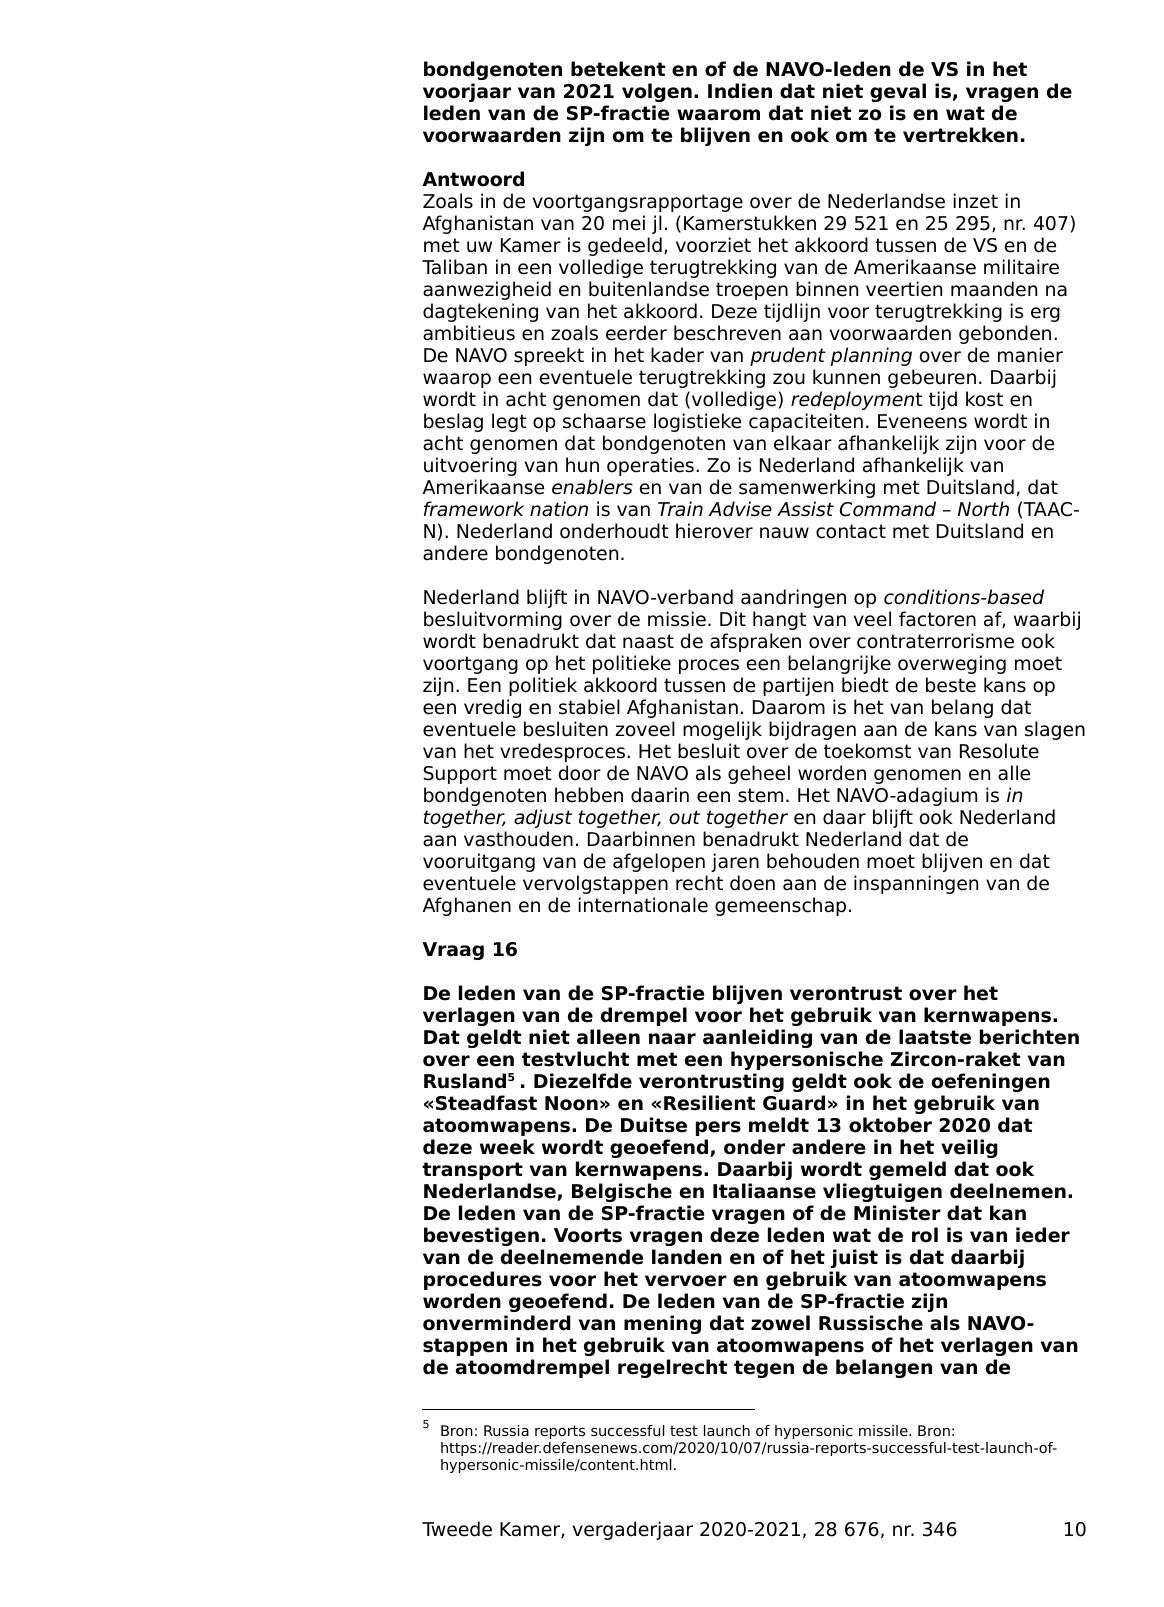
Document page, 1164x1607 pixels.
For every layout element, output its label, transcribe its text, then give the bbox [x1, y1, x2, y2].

subtitle Vraag 16 [422, 939, 1087, 961]
text bondgenoten betekent en of de NAVO-leden de VS in het voorjaar van 2021 volgen. Indien dat niet geval is, vragen de leden van de SP-fractie waarom dat niet zo is en wat de voorwaarden zijn om te blijven en ook om te vertrekken. [422, 59, 1087, 147]
text De leden van de SP-fractie blijven verontrust over het verlagen van de drempel voor het gebruik van kernwapens. Dat geldt niet alleen naar aanleiding van de laatste berichten over een testvlucht met een hypersonische Zircon-raket van Rusland. Diezelfde verontrusting geldt ook de oefeningen «Steadfast Noon» en «Resilient Guard» in het gebruik van atoomwapens. De Duitse pers meldt 13 oktober 2020 dat deze week wordt geoefend, onder andere in het veilig transport van kernwapens. Daarbij wordt gemeld dat ook Nederlandse, Belgische en Italiaanse vliegtuigen deelnemen. De leden van de SP-fractie vragen of de Minister dat kan bevestigen. Voorts vragen deze leden wat de rol is van ieder van de deelnemende landen en of het juist is dat daarbij procedures voor het vervoer en gebruik van atoomwapens worden geoefend. De leden van de SP-fractie zijn onverminderd van mening dat zowel Russische als NAVO-stappen in het gebruik van atoomwapens of het verlagen van de atoomdrempel regelrecht tegen de belangen van de [422, 983, 1087, 1379]
subtitle Antwoord [422, 169, 1087, 191]
text Nederland blijft in NAVO-verband aandringen op conditions-based besluitvorming over de missie. Dit hangt van veel factoren af, waarbij wordt benadrukt dat naast de afspraken over contraterrorisme ook voortgang op het politieke proces een belangrijke overweging moet zijn. Een politiek akkoord tussen de partijen biedt de beste kans op een vredig en stabiel Afghanistan. Daarom is het van belang dat eventuele besluiten zoveel mogelijk bijdragen aan de kans van slagen van het vredesproces. Het besluit over de toekomst van Resolute Support moet door de NAVO als geheel worden genomen en alle bondgenoten hebben daarin een stem. Het NAVO-adagium is in together, adjust together, out together en daar blijft ook Nederland aan vasthouden. Daarbinnen benadrukt Nederland dat de vooruitgang van de afgelopen jaren behouden moet blijven en dat eventuele vervolgstappen recht doen aan de inspanningen van de Afghanen en de internationale gemeenschap. [422, 587, 1087, 917]
text Bron: Russia reports successful test launch of hypersonic missile. Bron: https://reader.defensenews.com/2020/10/07/russia-reports-successful-test-launch-of-hypersonic-missile/content.html. [422, 1418, 1087, 1474]
text Zoals in de voortgangsrapportage over de Nederlandse inzet in Afghanistan van 20 mei jl. (Kamerstukken 29 521 en 25 295, nr. 407) met uw Kamer is gedeeld, voorziet het akkoord tussen de VS en de Taliban in een volledige terugtrekking van de Amerikaanse militaire aanwezigheid en buitenlandse troepen binnen veertien maanden na dagtekening van het akkoord. Deze tijdlijn voor terugtrekking is erg ambitieus en zoals eerder beschreven aan voorwaarden gebonden. De NAVO spreekt in het kader van prudent planning over de manier waarop een eventuele terugtrekking zou kunnen gebeuren. Daarbij wordt in acht genomen dat (volledige) redeployment tijd kost en beslag legt op schaarse logistieke capaciteiten. Eveneens wordt in acht genomen dat bondgenoten van elkaar afhankelijk zijn voor de uitvoering van hun operaties. Zo is Nederland afhankelijk van Amerikaanse enablers en van de samenwerking met Duitsland, dat framework nation is van Train Advise Assist Command – North (TAAC-N). Nederland onderhoudt hierover nauw contact met Duitsland en andere bondgenoten. [422, 191, 1087, 565]
